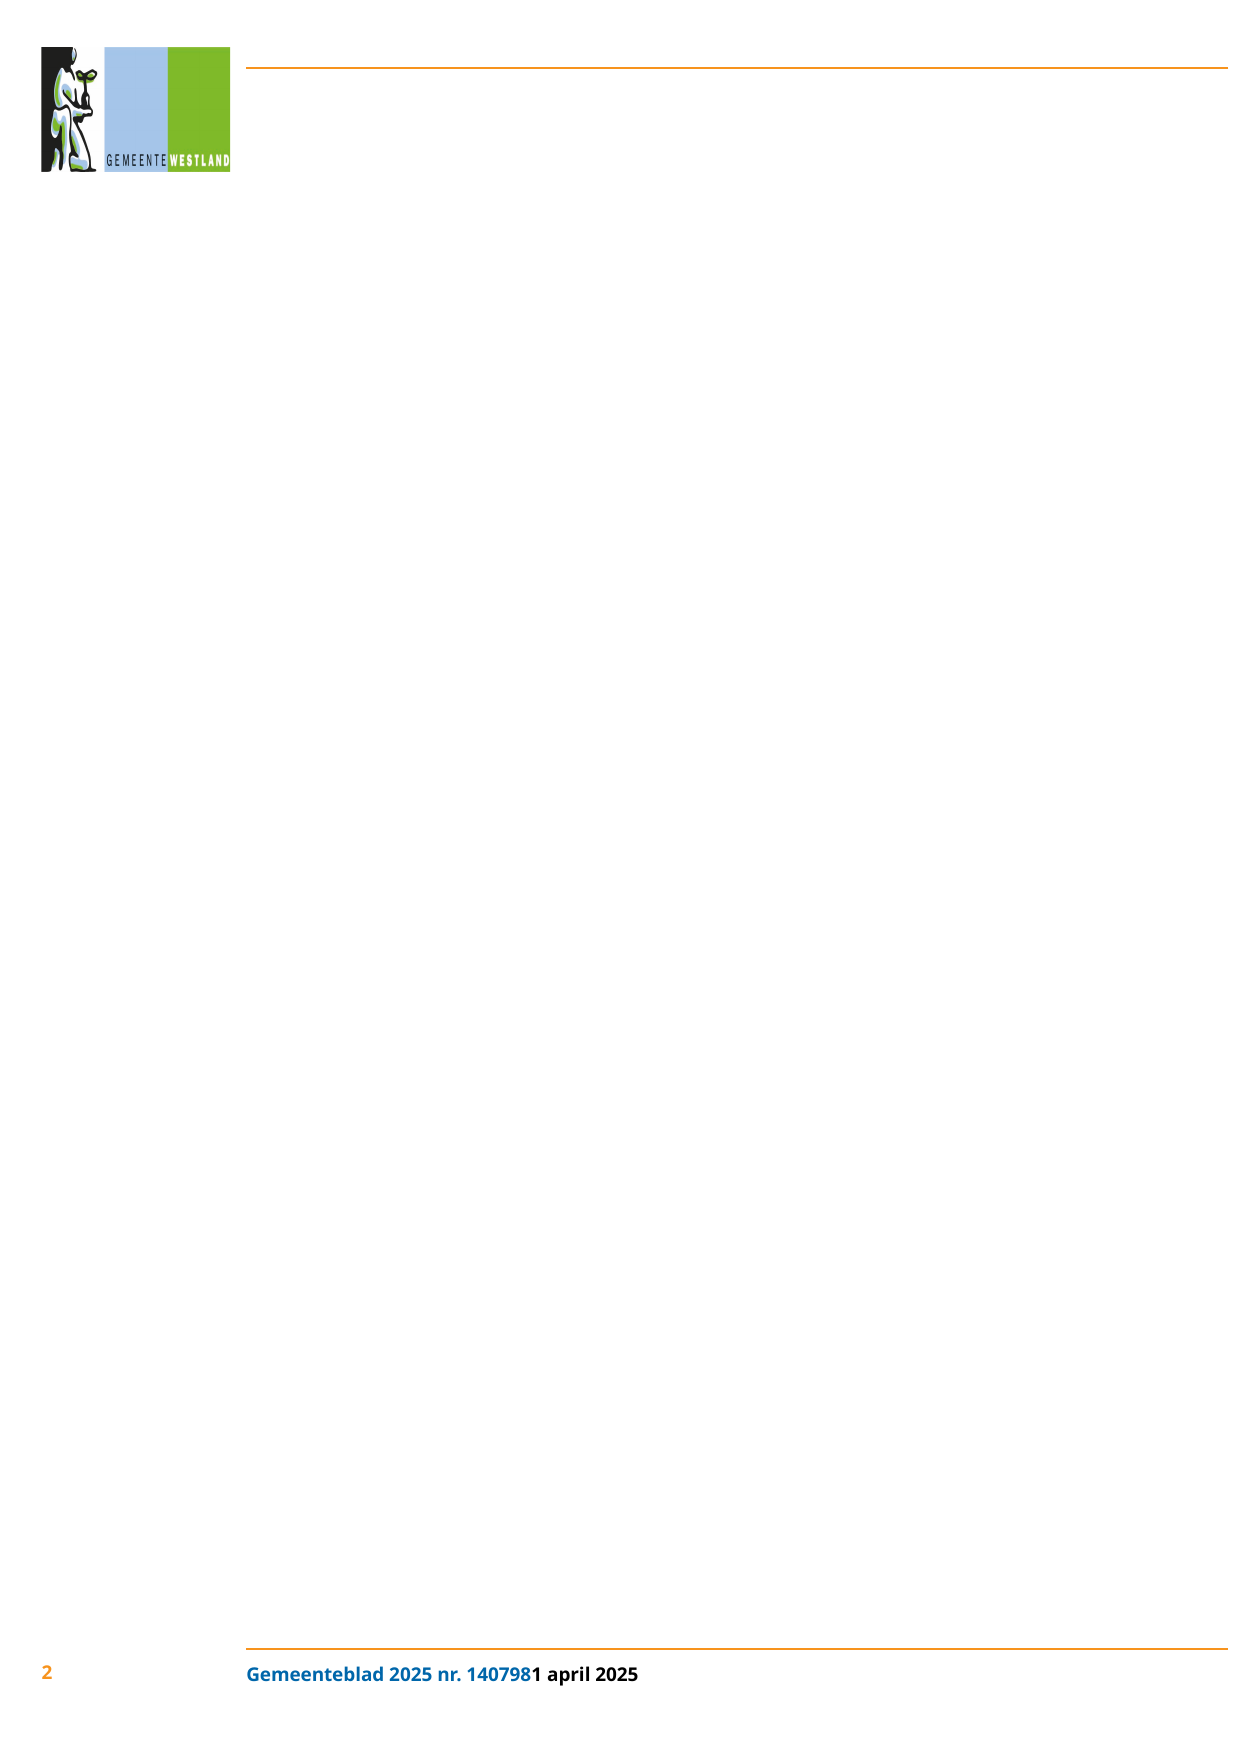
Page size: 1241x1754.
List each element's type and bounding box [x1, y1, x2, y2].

picture [41, 47, 231, 172]
